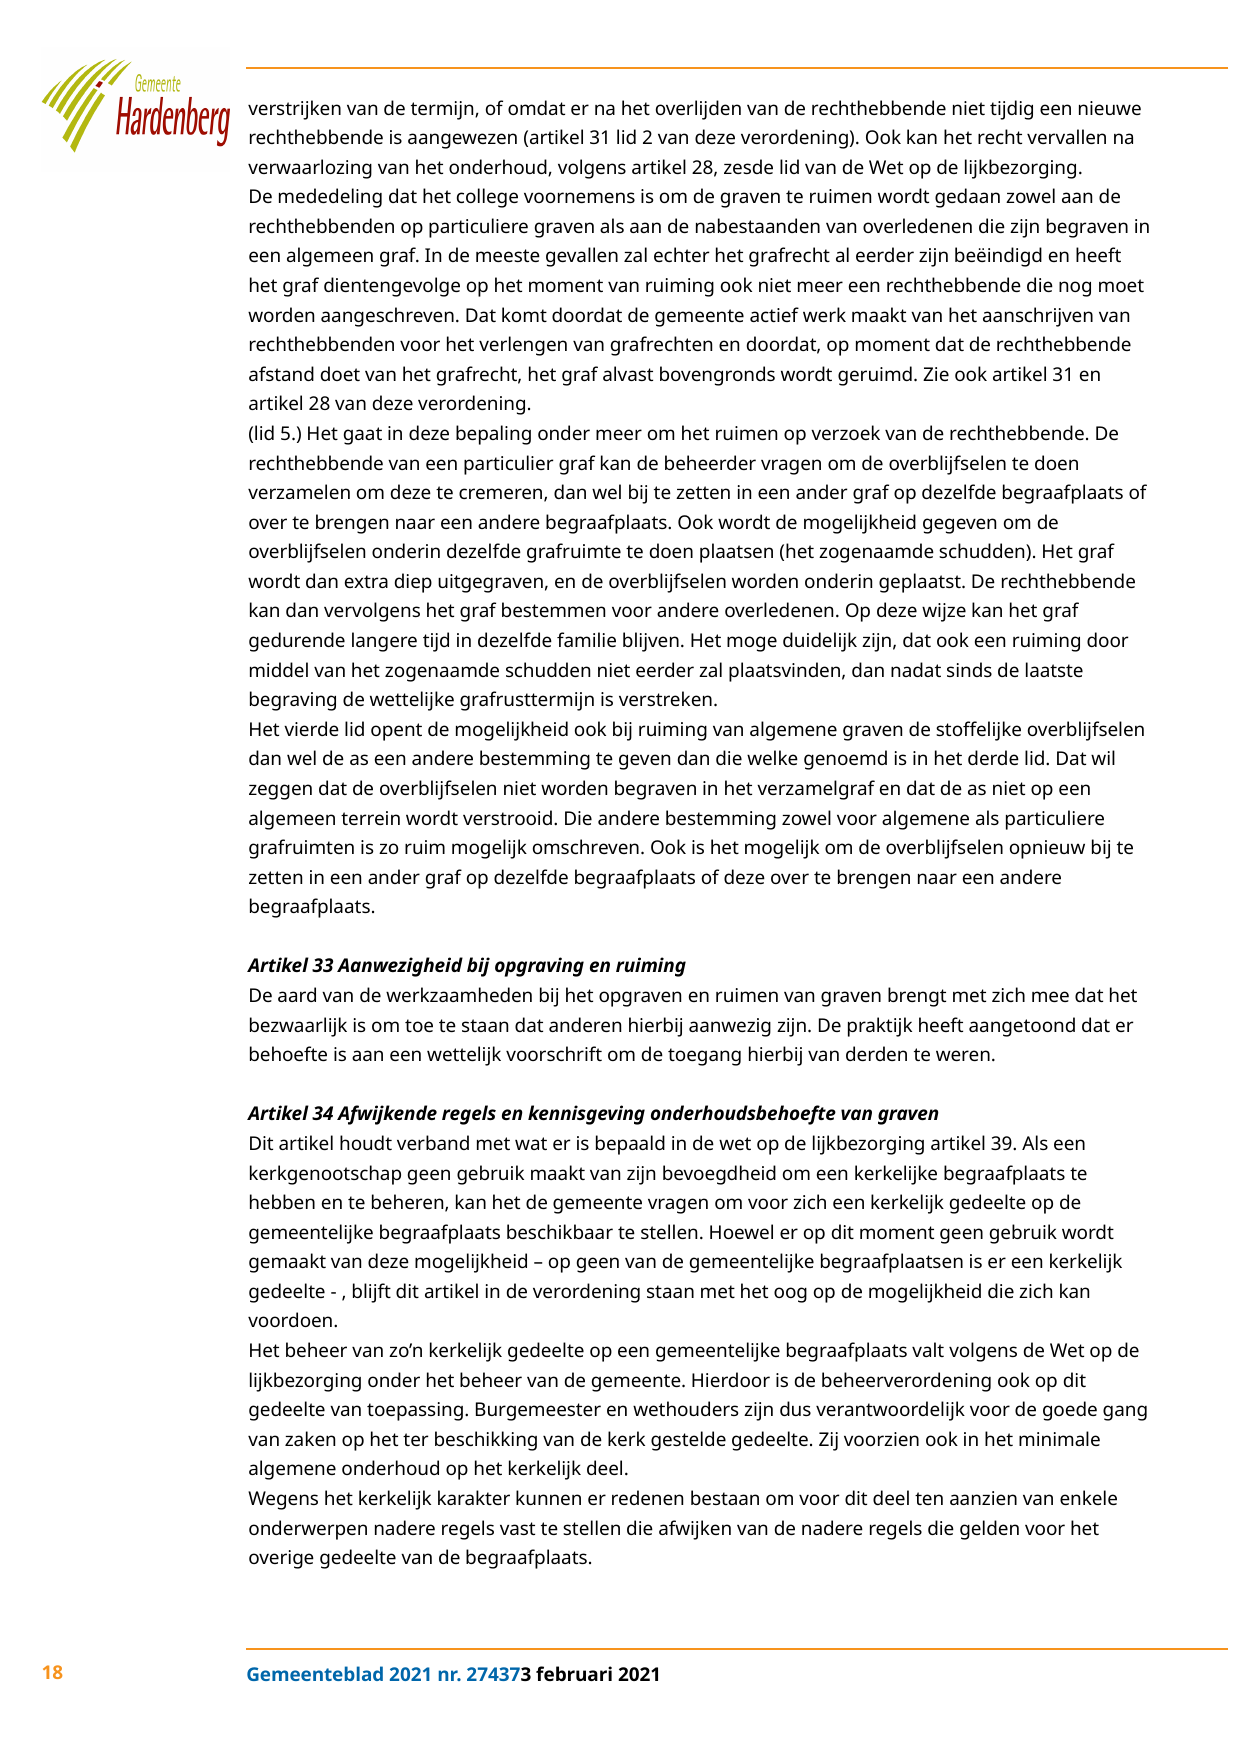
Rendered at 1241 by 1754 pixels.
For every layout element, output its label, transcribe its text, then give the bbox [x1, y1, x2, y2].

text Artikel 33 Aanwezigheid bij opgraving en ruiming [248, 953, 1152, 978]
text De aard van de werkzaamheden bij het opgraven en ruimen van graven brengt met zich mee dat het bezwaarlijk is om toe te staan dat anderen hierbij aanwezig zijn. De praktijk heeft aangetoond dat er behoefte is aan een wettelijk voorschrift om de toegang hierbij van derden te weren. [248, 982, 1152, 1067]
text Wegens het kerkelijk karakter kunnen er redenen bestaan om voor dit deel ten aanzien van enkele onderwerpen nadere regels vast te stellen die afwijken van de nadere regels die gelden voor het overige gedeelte van de begraafplaats. [248, 1485, 1152, 1570]
text (lid 5.) Het gaat in deze bepaling onder meer om het ruimen op verzoek van de rechthebbende. De rechthebbende van een particulier graf kan de beheerder vragen om de overblijfselen te doen verzamelen om deze te cremeren, dan wel bij te zetten in een ander graf op dezelfde begraafplaats of over te brengen naar een andere begraafplaats. Ook wordt de mogelijkheid gegeven om de overblijfselen onderin dezelfde grafruimte te doen plaatsen (het zogenaamde schudden). Het graf wordt dan extra diep uitgegraven, en de overblijfselen worden onderin geplaatst. De rechthebbende kan dan vervolgens het graf bestemmen voor andere overledenen. Op deze wijze kan het graf gedurende langere tijd in dezelfde familie blijven. Het moge duidelijk zijn, dat ook een ruiming door middel van het zogenaamde schudden niet eerder zal plaatsvinden, dan nadat sinds de laatste begraving de wettelijke grafrusttermijn is verstreken. [248, 420, 1152, 712]
text De mededeling dat het college voornemens is om de graven te ruimen wordt gedaan zowel aan de rechthebbenden op particuliere graven als aan de nabestaanden van overledenen die zijn begraven in een algemeen graf. In de meeste gevallen zal echter het grafrecht al eerder zijn beëindigd en heeft het graf dientengevolge op het moment van ruiming ook niet meer een rechthebbende die nog moet worden aangeschreven. Dat komt doordat de gemeente actief werk maakt van het aanschrijven van rechthebbenden voor het verlengen van grafrechten en doordat, op moment dat de rechthebbende afstand doet van het grafrecht, het graf alvast bovengronds wordt geruimd. Zie ook artikel 31 en artikel 28 van deze verordening. [248, 183, 1152, 416]
text Dit artikel houdt verband met wat er is bepaald in de wet op de lijkbezorging artikel 39. Als een kerkgenootschap geen gebruik maakt van zijn bevoegdheid om een kerkelijke begraafplaats te hebben en te beheren, kan het de gemeente vragen om voor zich een kerkelijk gedeelte op de gemeentelijke begraafplaats beschikbaar te stellen. Hoewel er op dit moment geen gebruik wordt gemaakt van deze mogelijkheid – op geen van de gemeentelijke begraafplaatsen is er een kerkelijk gedeelte - , blijft dit artikel in de verordening staan met het oog op de mogelijkheid die zich kan voordoen. [248, 1130, 1152, 1333]
text verstrijken van de termijn, of omdat er na het overlijden van de rechthebbende niet tijdig een nieuwe rechthebbende is aangewezen (artikel 31 lid 2 van deze verordening). Ook kan het recht vervallen na verwaarlozing van het onderhoud, volgens artikel 28, zesde lid van de Wet op de lijkbezorging. [248, 95, 1152, 180]
text Artikel 34 Afwijkende regels en kennisgeving onderhoudsbehoefte van graven [248, 1101, 1152, 1126]
picture [41, 47, 231, 172]
text Het vierde lid opent de mogelijkheid ook bij ruiming van algemene graven de stoffelijke overblijfselen dan wel de as een andere bestemming te geven dan die welke genoemd is in het derde lid. Dat wil zeggen dat de overblijfselen niet worden begraven in het verzamelgraf en dat de as niet op een algemeen terrein wordt verstrooid. Die andere bestemming zowel voor algemene als particuliere grafruimten is zo ruim mogelijk omschreven. Ook is het mogelijk om de overblijfselen opnieuw bij te zetten in een ander graf op dezelfde begraafplaats of deze over te brengen naar een andere begraafplaats. [248, 716, 1152, 919]
text Het beheer van zo’n kerkelijk gedeelte op een gemeentelijke begraafplaats valt volgens de Wet op de lijkbezorging onder het beheer van de gemeente. Hierdoor is de beheerverordening ook op dit gedeelte van toepassing. Burgemeester en wethouders zijn dus verantwoordelijk voor de goede gang van zaken op het ter beschikking van de kerk gestelde gedeelte. Zij voorzien ook in het minimale algemene onderhoud op het kerkelijk deel. [248, 1337, 1152, 1481]
